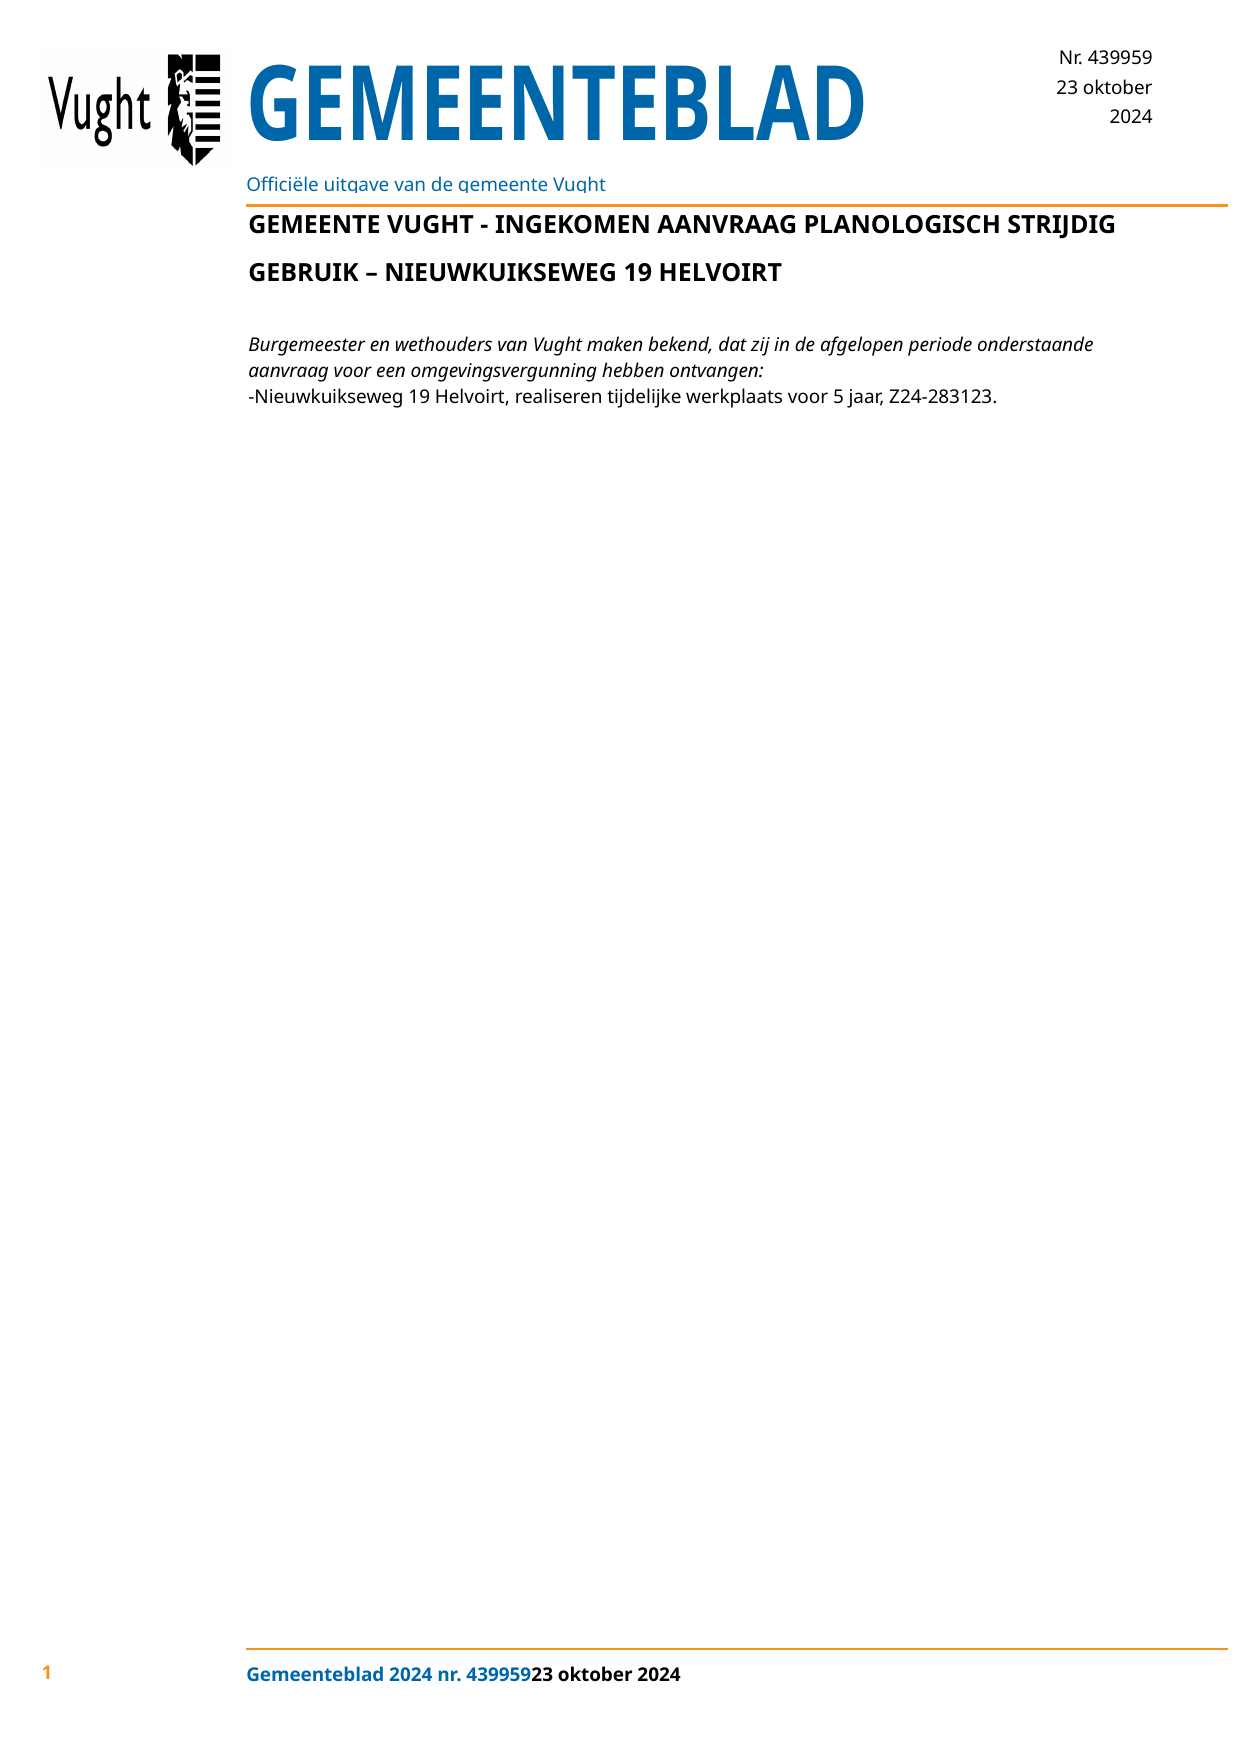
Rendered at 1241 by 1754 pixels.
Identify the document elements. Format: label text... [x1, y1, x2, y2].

text Burgemeester en wethouders van Vught maken bekend, dat zij in de afgelopen periode onderstaande aanvraag voor een omgevingsvergunning hebben ontvangen: [248, 331, 1152, 383]
picture [41, 47, 231, 172]
text GEMEENTE VUGHT - INGEKOMEN AANVRAAG PLANOLOGISCH STRIJDIG GEBRUIK – NIEUWKUIKSEWEG 19 HELVOIRT [248, 207, 1152, 288]
text -Nieuwkuikseweg 19 Helvoirt, realiseren tijdelijke werkplaats voor 5 jaar, Z24-283123. [248, 383, 1152, 409]
